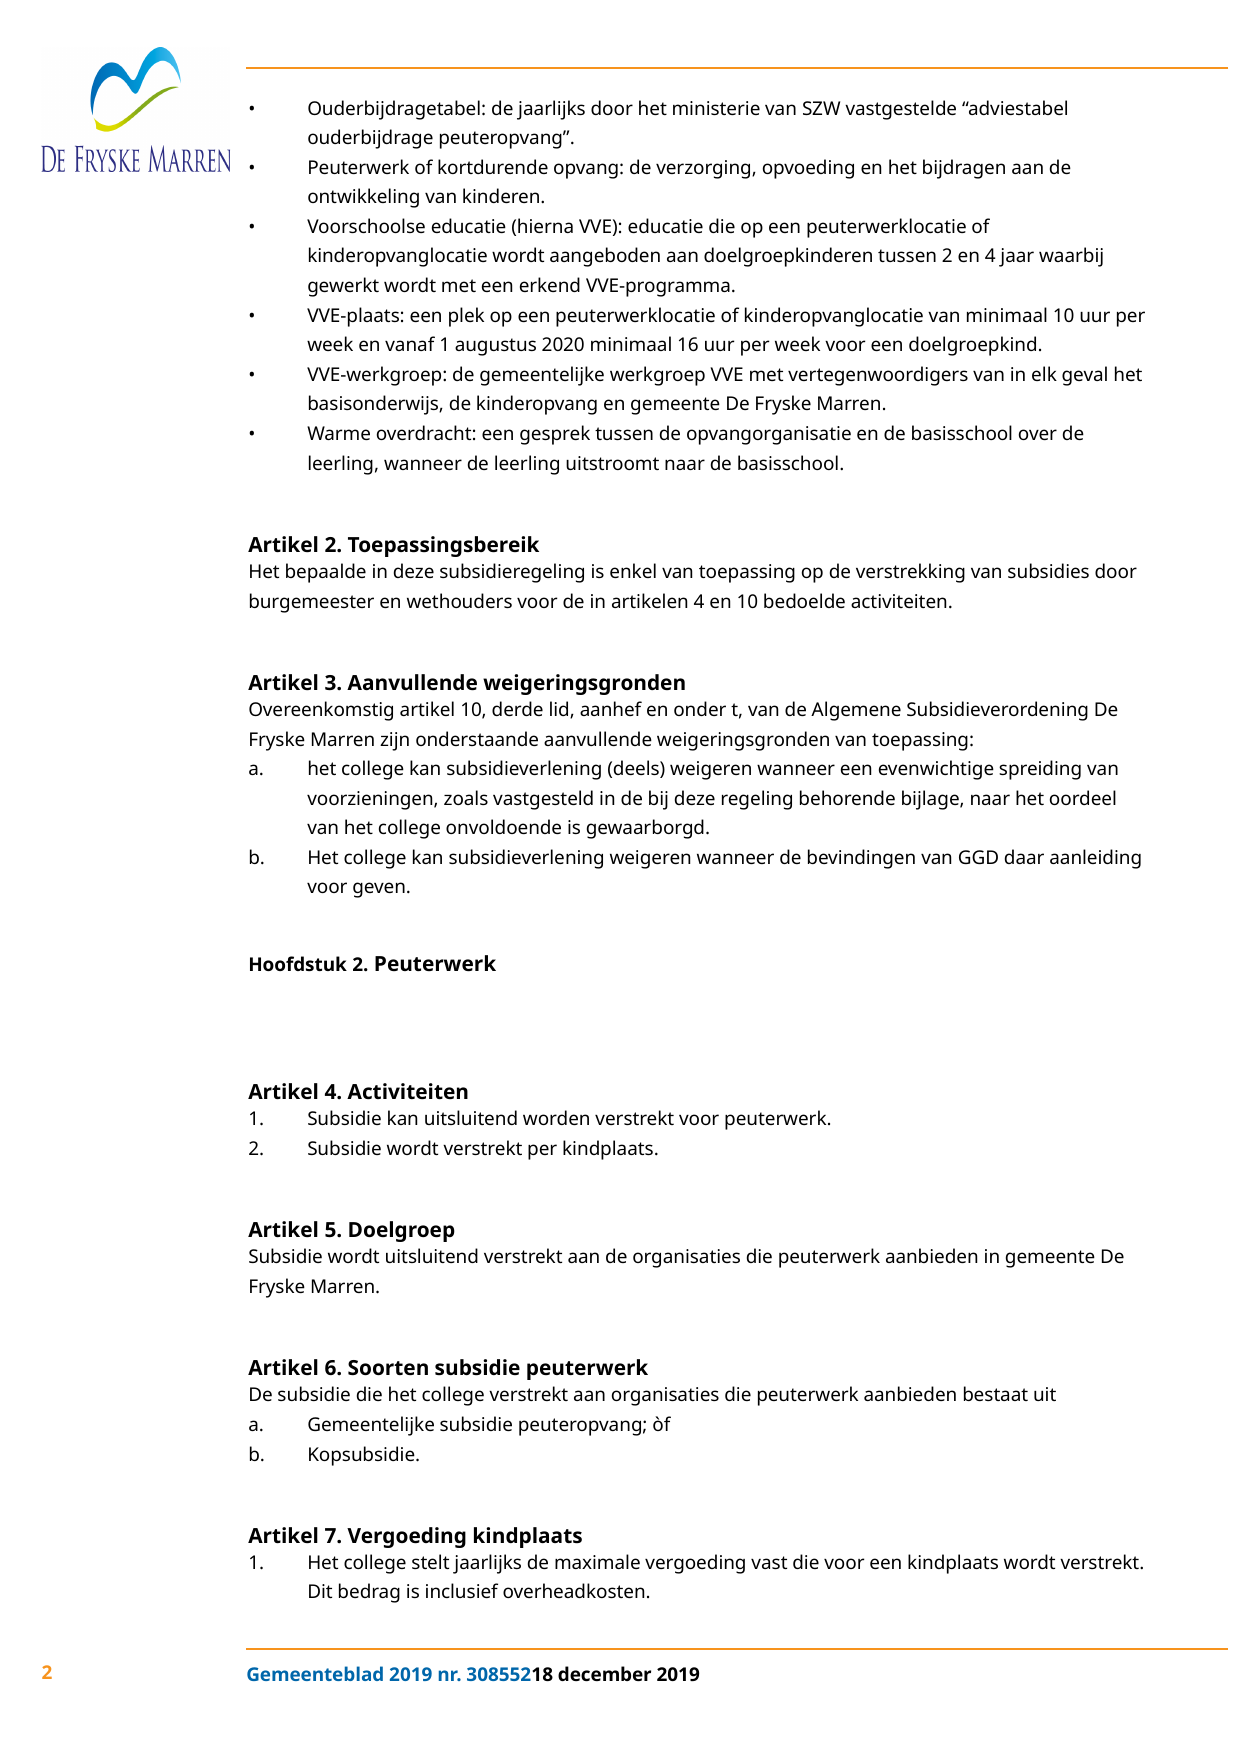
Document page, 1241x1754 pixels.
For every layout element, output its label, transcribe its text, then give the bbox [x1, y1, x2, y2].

text Artikel 3. Aanvullende weigeringsgronden [248, 668, 1152, 696]
list Het college kan subsidieverlening weigeren wanneer de bevindingen van GGD daar aanleiding voor geven. [248, 844, 1152, 899]
list Voorschoolse educatie (hierna VVE): educatie die op een peuterwerklocatie of kinderopvanglocatie wordt aangeboden aan doelgroepkinderen tussen 2 en 4 jaar waarbij gewerkt wordt met een erkend VVE-programma. [248, 213, 1152, 298]
text Artikel 5. Doelgroep [248, 1215, 1152, 1243]
text Hoofdstuk 2. Peuterwerk [248, 949, 1152, 977]
text Artikel 2. Toepassingsbereik [248, 530, 1152, 558]
text Artikel 6. Soorten subsidie peuterwerk [248, 1353, 1152, 1382]
list VVE-werkgroep: de gemeentelijke werkgroep VVE met vertegenwoordigers van in elk geval het basisonderwijs, de kinderopvang en gemeente De Fryske Marren. [248, 361, 1152, 416]
list het college kan subsidieverlening (deels) weigeren wanneer een evenwichtige spreiding van voorzieningen, zoals vastgesteld in de bij deze regeling behorende bijlage, naar het oordeel van het college onvoldoende is gewaarborgd. [248, 755, 1152, 840]
list Subsidie kan uitsluitend worden verstrekt voor peuterwerk. [248, 1106, 1152, 1131]
list Ouderbijdragetabel: de jaarlijks door het ministerie van SZW vastgestelde “adviestabel ouderbijdrage peuteropvang”. [248, 95, 1152, 150]
list Warme overdracht: een gesprek tussen de opvangorganisatie en de basisschool over de leerling, wanneer de leerling uitstroomt naar de basisschool. [248, 420, 1152, 476]
text Overeenkomstig artikel 10, derde lid, aanhef en onder t, van de Algemene Subsidieverordening De Fryske Marren zijn onderstaande aanvullende weigeringsgronden van toepassing: [248, 696, 1152, 752]
list Gemeentelijke subsidie peuteropvang; òf [248, 1411, 1152, 1437]
text Artikel 7. Vergoeding kindplaats [248, 1521, 1152, 1549]
text Subsidie wordt uitsluitend verstrekt aan de organisaties die peuterwerk aanbieden in gemeente De Fryske Marren. [248, 1243, 1152, 1299]
list VVE-plaats: een plek op een peuterwerklocatie of kinderopvanglocatie van minimaal 10 uur per week en vanaf 1 augustus 2020 minimaal 16 uur per week voor een doelgroepkind. [248, 302, 1152, 357]
list Het college stelt jaarlijks de maximale vergoeding vast die voor een kindplaats wordt verstrekt. Dit bedrag is inclusief overheadkosten. [248, 1549, 1152, 1604]
list Subsidie wordt verstrekt per kindplaats. [248, 1135, 1152, 1161]
list Kopsubsidie. [248, 1441, 1152, 1466]
text Artikel 4. Activiteiten [248, 1077, 1152, 1106]
text De subsidie die het college verstrekt aan organisaties die peuterwerk aanbieden bestaat uit [248, 1382, 1152, 1407]
text Het bepaalde in deze subsidieregeling is enkel van toepassing op de verstrekking van subsidies door burgemeester en wethouders voor de in artikelen 4 en 10 bedoelde activiteiten. [248, 558, 1152, 613]
picture [41, 47, 231, 172]
list Peuterwerk of kortdurende opvang: de verzorging, opvoeding en het bijdragen aan de ontwikkeling van kinderen. [248, 154, 1152, 209]
